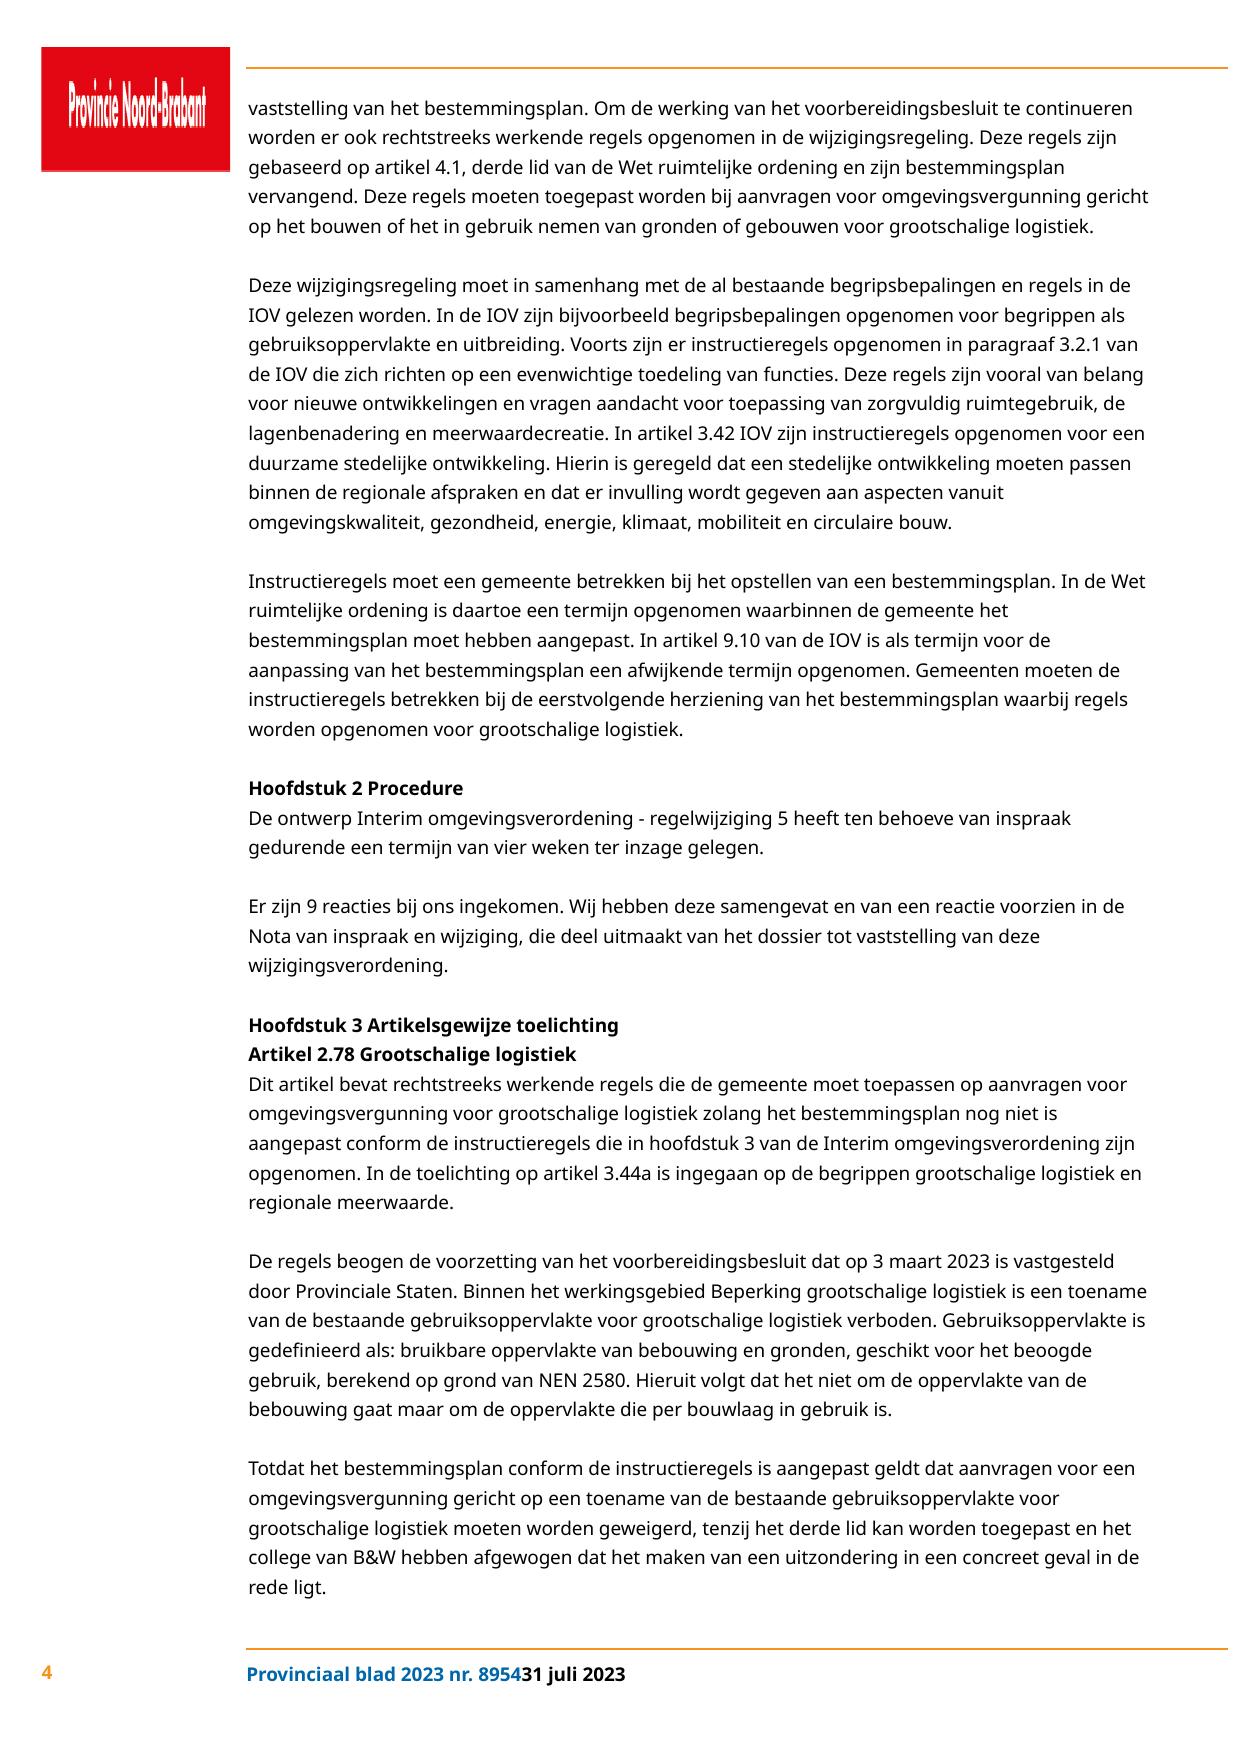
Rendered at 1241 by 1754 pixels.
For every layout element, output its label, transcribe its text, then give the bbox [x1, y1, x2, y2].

text Dit artikel bevat rechtstreeks werkende regels die de gemeente moet toepassen op aanvragen voor omgevingsvergunning voor grootschalige logistiek zolang het bestemmingsplan nog niet is aangepast conform de instructieregels die in hoofdstuk 3 van de Interim omgevingsverordening zijn opgenomen. In de toelichting op artikel 3.44a is ingegaan op de begrippen grootschalige logistiek en regionale meerwaarde. [248, 1071, 1152, 1215]
picture [41, 47, 231, 172]
text Artikel 2.78 Grootschalige logistiek [248, 1041, 1152, 1067]
text Deze wijzigingsregeling moet in samenhang met de al bestaande begripsbepalingen en regels in de IOV gelezen worden. In de IOV zijn bijvoorbeeld begripsbepalingen opgenomen voor begrippen als gebruiksoppervlakte en uitbreiding. Voorts zijn er instructieregels opgenomen in paragraaf 3.2.1 van de IOV die zich richten op een evenwichtige toedeling van functies. Deze regels zijn vooral van belang voor nieuwe ontwikkelingen en vragen aandacht voor toepassing van zorgvuldig ruimtegebruik, de lagenbenadering en meerwaardecreatie. In artikel 3.42 IOV zijn instructieregels opgenomen voor een duurzame stedelijke ontwikkeling. Hierin is geregeld dat een stedelijke ontwikkeling moeten passen binnen de regionale afspraken en dat er invulling wordt gegeven aan aspecten vanuit omgevingskwaliteit, gezondheid, energie, klimaat, mobiliteit en circulaire bouw. [248, 272, 1152, 535]
text Hoofdstuk 3 Artikelsgewijze toelichting [248, 1012, 1152, 1038]
text De ontwerp Interim omgevingsverordening - regelwijziging 5 heeft ten behoeve van inspraak gedurende een termijn van vier weken ter inzage gelegen. [248, 805, 1152, 860]
text De regels beogen de voorzetting van het voorbereidingsbesluit dat op 3 maart 2023 is vastgesteld door Provinciale Staten. Binnen het werkingsgebied Beperking grootschalige logistiek is een toename van de bestaande gebruiksoppervlakte voor grootschalige logistiek verboden. Gebruiksoppervlakte is gedefinieerd als: bruikbare oppervlakte van bebouwing en gronden, geschikt voor het beoogde gebruik, berekend op grond van NEN 2580. Hieruit volgt dat het niet om de oppervlakte van de bebouwing gaat maar om de oppervlakte die per bouwlaag in gebruik is. [248, 1248, 1152, 1422]
text Instructieregels moet een gemeente betrekken bij het opstellen van een bestemmingsplan. In de Wet ruimtelijke ordening is daartoe een termijn opgenomen waarbinnen de gemeente het bestemmingsplan moet hebben aangepast. In artikel 9.10 van de IOV is als termijn voor de aanpassing van het bestemmingsplan een afwijkende termijn opgenomen. Gemeenten moeten de instructieregels betrekken bij de eerstvolgende herziening van het bestemmingsplan waarbij regels worden opgenomen voor grootschalige logistiek. [248, 568, 1152, 742]
text Totdat het bestemmingsplan conform de instructieregels is aangepast geldt dat aanvragen voor een omgevingsvergunning gericht op een toename van de bestaande gebruiksoppervlakte voor grootschalige logistiek moeten worden geweigerd, tenzij het derde lid kan worden toegepast en het college van B&W hebben afgewogen dat het maken van een uitzondering in een concreet geval in de rede ligt. [248, 1456, 1152, 1600]
text vaststelling van het bestemmingsplan. Om de werking van het voorbereidingsbesluit te continueren worden er ook rechtstreeks werkende regels opgenomen in de wijzigingsregeling. Deze regels zijn gebaseerd op artikel 4.1, derde lid van de Wet ruimtelijke ordening en zijn bestemmingsplan vervangend. Deze regels moeten toegepast worden bij aanvragen voor omgevingsvergunning gericht op het bouwen of het in gebruik nemen van gronden of gebouwen voor grootschalige logistiek. [248, 95, 1152, 239]
text Er zijn 9 reacties bij ons ingekomen. Wij hebben deze samengevat en van een reactie voorzien in de Nota van inspraak en wijziging, die deel uitmaakt van het dossier tot vaststelling van deze wijzigingsverordening. [248, 893, 1152, 978]
text Hoofdstuk 2 Procedure [248, 775, 1152, 801]
